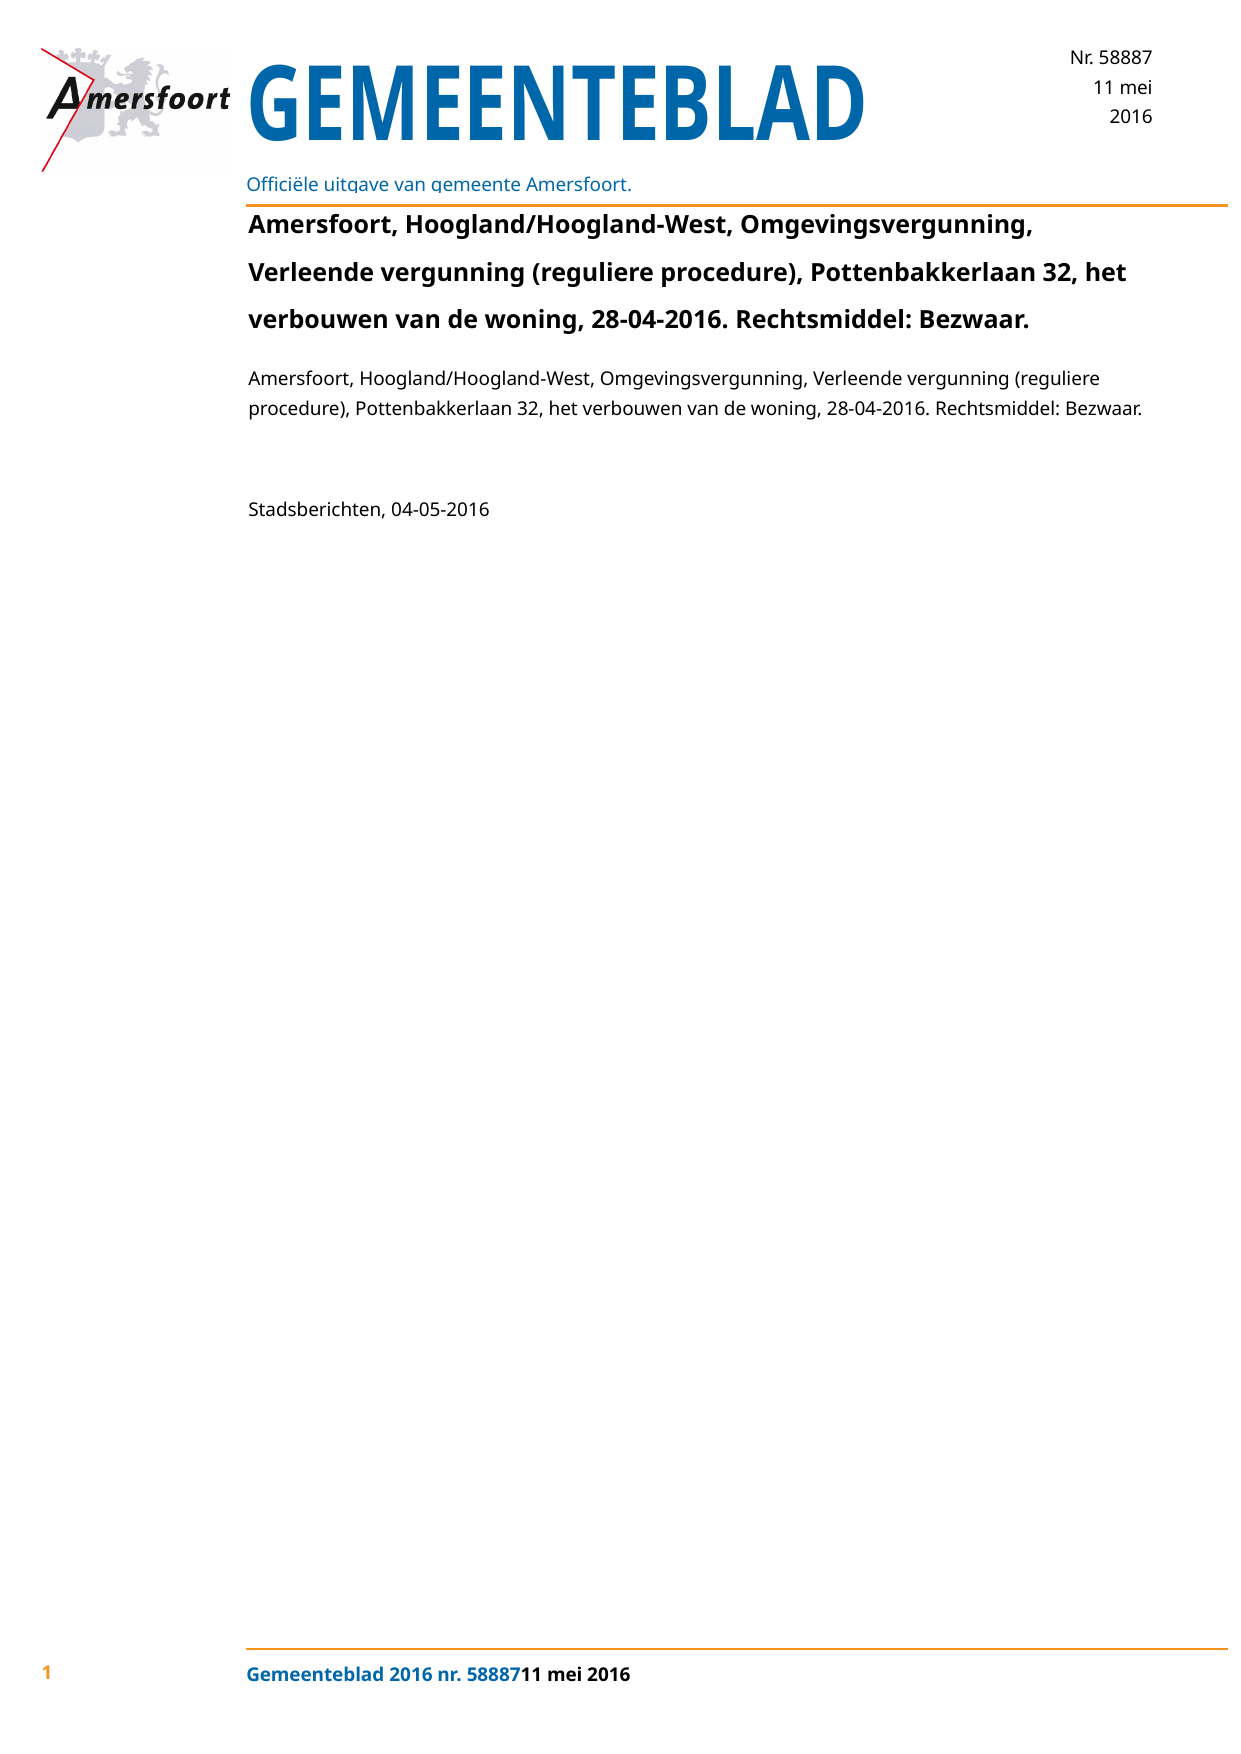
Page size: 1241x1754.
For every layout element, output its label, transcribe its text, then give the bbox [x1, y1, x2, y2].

text Amersfoort, Hoogland/Hoogland-West, Omgevingsvergunning, Verleende vergunning (reguliere procedure), Pottenbakkerlaan 32, het verbouwen van de woning, 28-04-2016. Rechtsmiddel: Bezwaar. [248, 366, 1152, 421]
text Amersfoort, Hoogland/Hoogland-West, Omgevingsvergunning, Verleende vergunning (reguliere procedure), Pottenbakkerlaan 32, het verbouwen van de woning, 28-04-2016. Rechtsmiddel: Bezwaar. [248, 207, 1152, 336]
text Stadsberichten, 04-05-2016 [248, 496, 1152, 522]
picture [41, 47, 231, 172]
